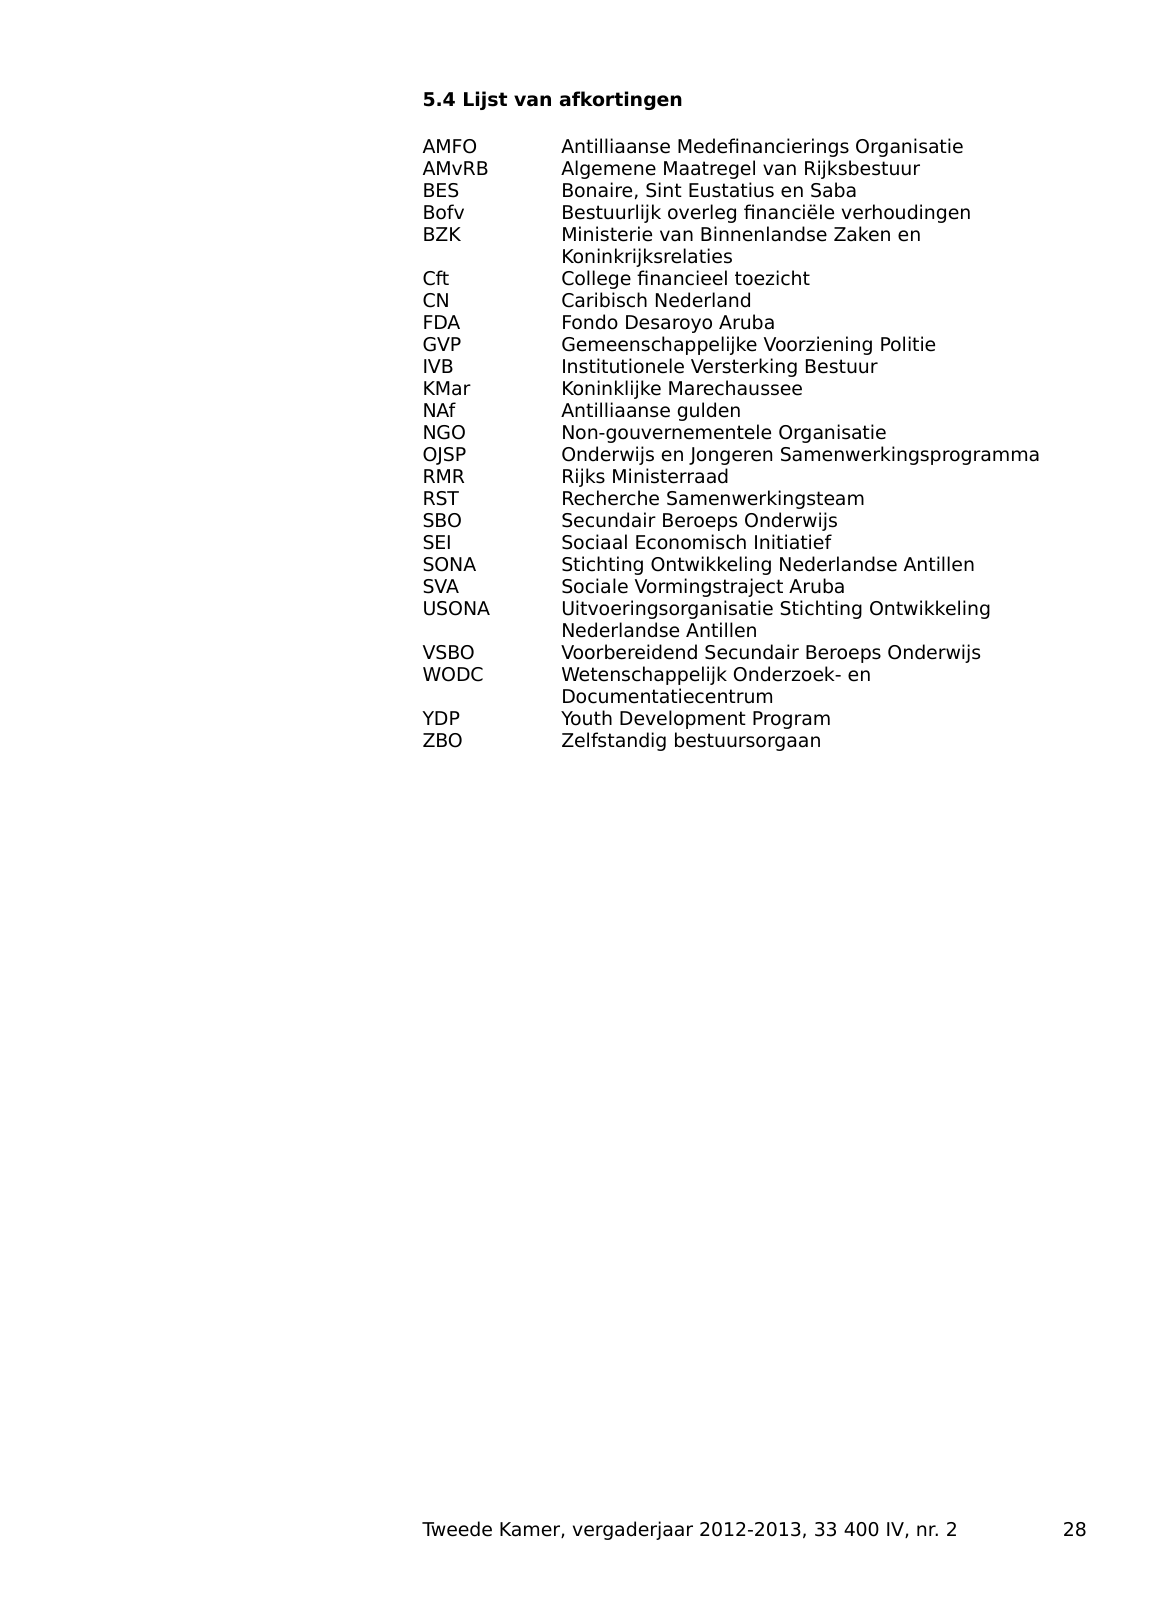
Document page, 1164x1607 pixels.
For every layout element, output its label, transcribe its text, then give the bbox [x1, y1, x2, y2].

table_cell Sociaal Economisch Initiatief [555, 532, 1087, 554]
table_cell Bofv [422, 202, 555, 224]
table_cell BES [422, 180, 555, 202]
table_cell Onderwijs en Jongeren Samenwerkingsprogramma [555, 444, 1087, 466]
table_cell OJSP [422, 444, 555, 466]
table_cell BZK [422, 224, 555, 268]
table_cell SBO [422, 510, 555, 532]
table_cell RMR [422, 466, 555, 488]
table_cell Uitvoeringsorganisatie Stichting Ontwikkeling Nederlandse Antillen [555, 598, 1087, 642]
table_cell Voorbereidend Secundair Beroeps Onderwijs [555, 642, 1087, 663]
table_cell FDA [422, 312, 555, 334]
table_cell YDP [422, 708, 555, 729]
table_header Antilliaanse Medefinancierings Organisatie [555, 136, 1087, 158]
table_cell Zelfstandig bestuursorgaan [555, 730, 1087, 751]
table_cell IVB [422, 356, 555, 378]
table_cell GVP [422, 334, 555, 356]
table_cell NGO [422, 422, 555, 444]
table_cell SEI [422, 532, 555, 554]
table_cell Bestuurlijk overleg financiële verhoudingen [555, 202, 1087, 224]
table_cell RST [422, 488, 555, 510]
table_cell ZBO [422, 730, 555, 751]
table_cell Caribisch Nederland [555, 290, 1087, 312]
table_cell VSBO [422, 642, 555, 663]
table_cell Koninklijke Marechaussee [555, 378, 1087, 400]
table_cell Sociale Vormingstraject Aruba [555, 576, 1087, 598]
table_cell CN [422, 290, 555, 312]
table_cell SONA [422, 554, 555, 576]
table_cell KMar [422, 378, 555, 400]
table_cell Antilliaanse gulden [555, 400, 1087, 422]
table_cell Wetenschappelijk Onderzoek- en Documentatiecentrum [555, 664, 1087, 707]
table_cell Recherche Samenwerkingsteam [555, 488, 1087, 510]
subtitle 5.4 Lijst van afkortingen [422, 89, 1087, 111]
table_cell Ministerie van Binnenlandse Zaken en Koninkrijksrelaties [555, 224, 1087, 268]
table_cell Fondo Desaroyo Aruba [555, 312, 1087, 334]
table_cell NAf [422, 400, 555, 422]
table_cell Youth Development Program [555, 708, 1087, 729]
table_cell USONA [422, 598, 555, 642]
table_cell Bonaire, Sint Eustatius en Saba [555, 180, 1087, 202]
table_cell Stichting Ontwikkeling Nederlandse Antillen [555, 554, 1087, 576]
table_cell Institutionele Versterking Bestuur [555, 356, 1087, 378]
table_header AMFO [422, 136, 555, 158]
table_cell Rijks Ministerraad [555, 466, 1087, 488]
table_cell WODC [422, 664, 555, 707]
table_cell College financieel toezicht [555, 268, 1087, 290]
table_cell Non-gouvernementele Organisatie [555, 422, 1087, 444]
table_cell SVA [422, 576, 555, 598]
table_cell AMvRB [422, 158, 555, 180]
table_cell Secundair Beroeps Onderwijs [555, 510, 1087, 532]
table_cell Gemeenschappelijke Voorziening Politie [555, 334, 1087, 356]
table_cell Algemene Maatregel van Rijksbestuur [555, 158, 1087, 180]
table_cell Cft [422, 268, 555, 290]
